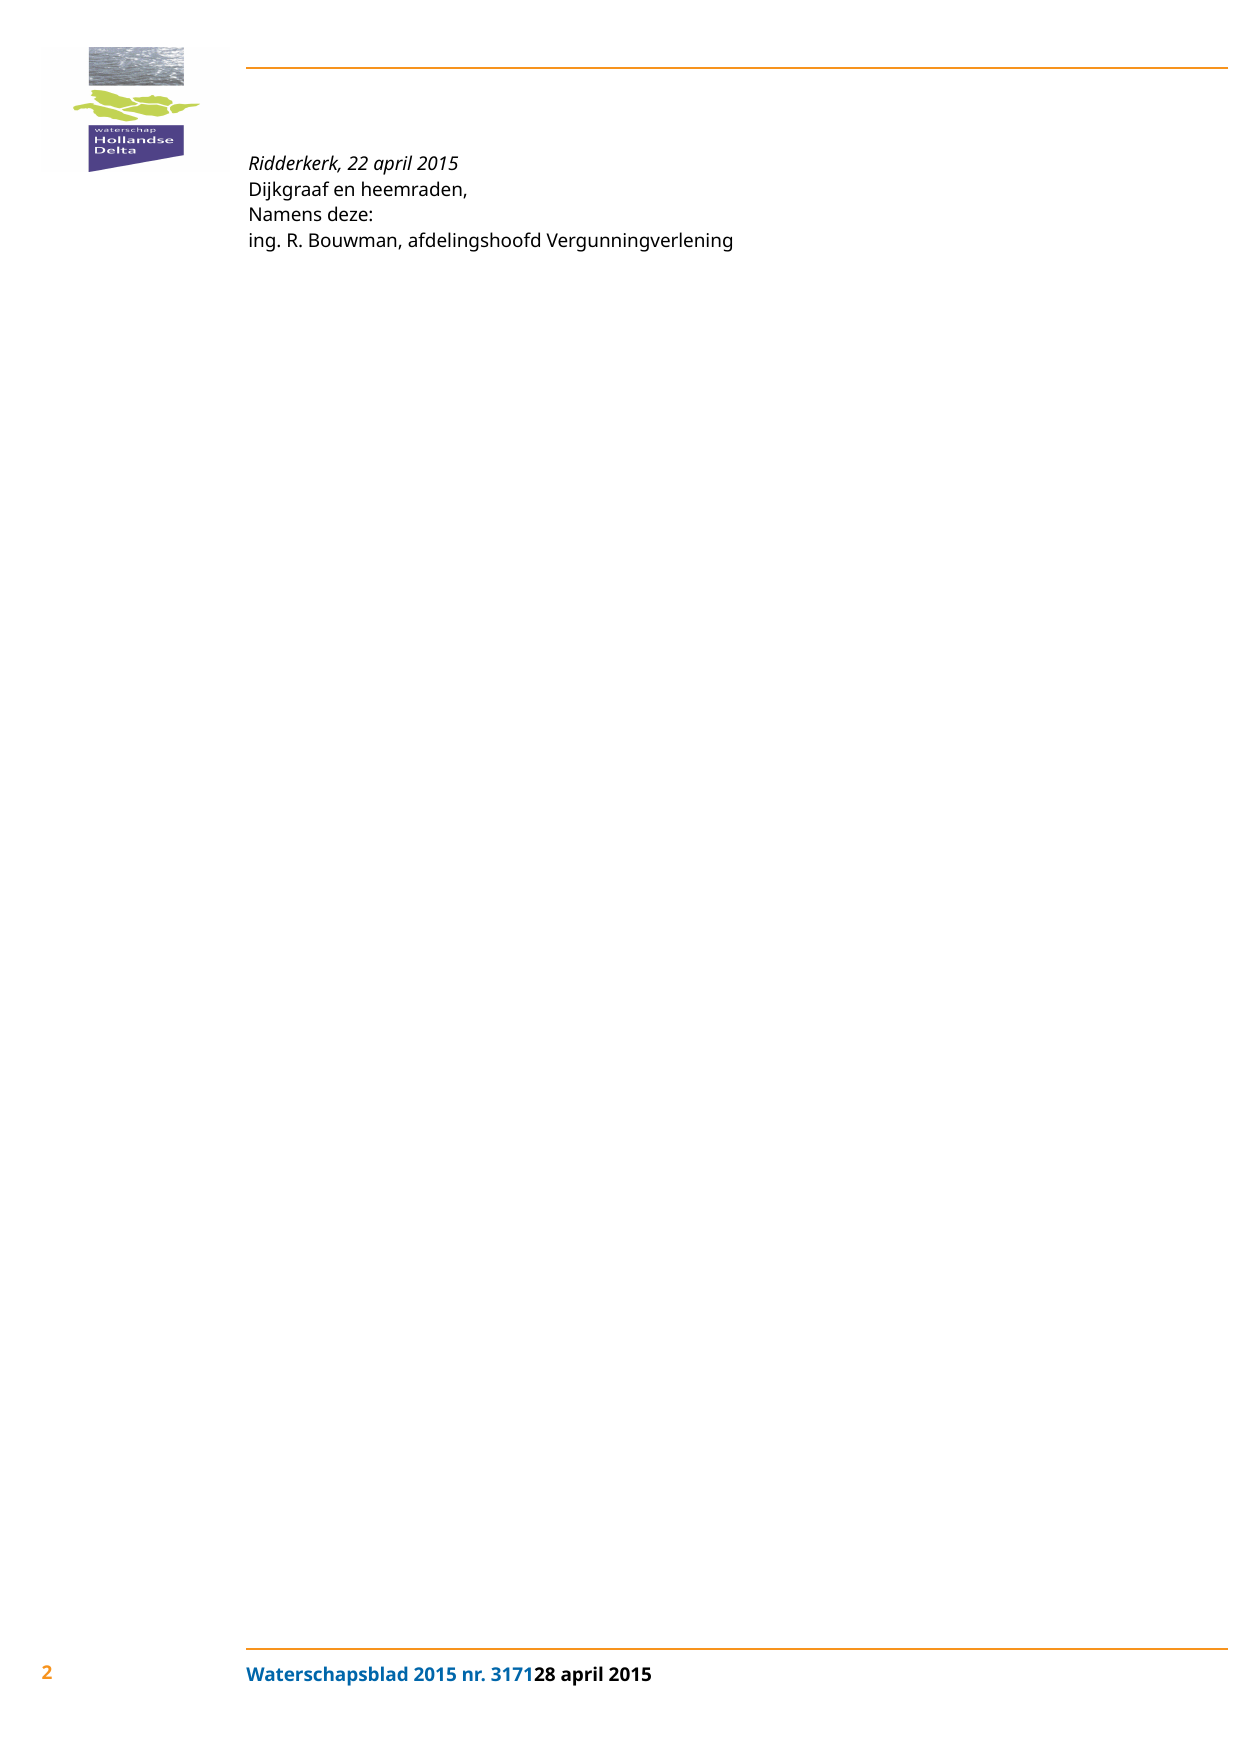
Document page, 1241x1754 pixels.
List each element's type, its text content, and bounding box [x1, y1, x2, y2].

text Namens deze: [248, 202, 1152, 227]
text ing. R. Bouwman, afdelingshoofd Vergunningverlening [248, 227, 1152, 253]
picture [41, 47, 231, 172]
text Dijkgraaf en heemraden, [248, 176, 1152, 202]
text Ridderkerk, 22 april 2015 [248, 150, 1152, 176]
